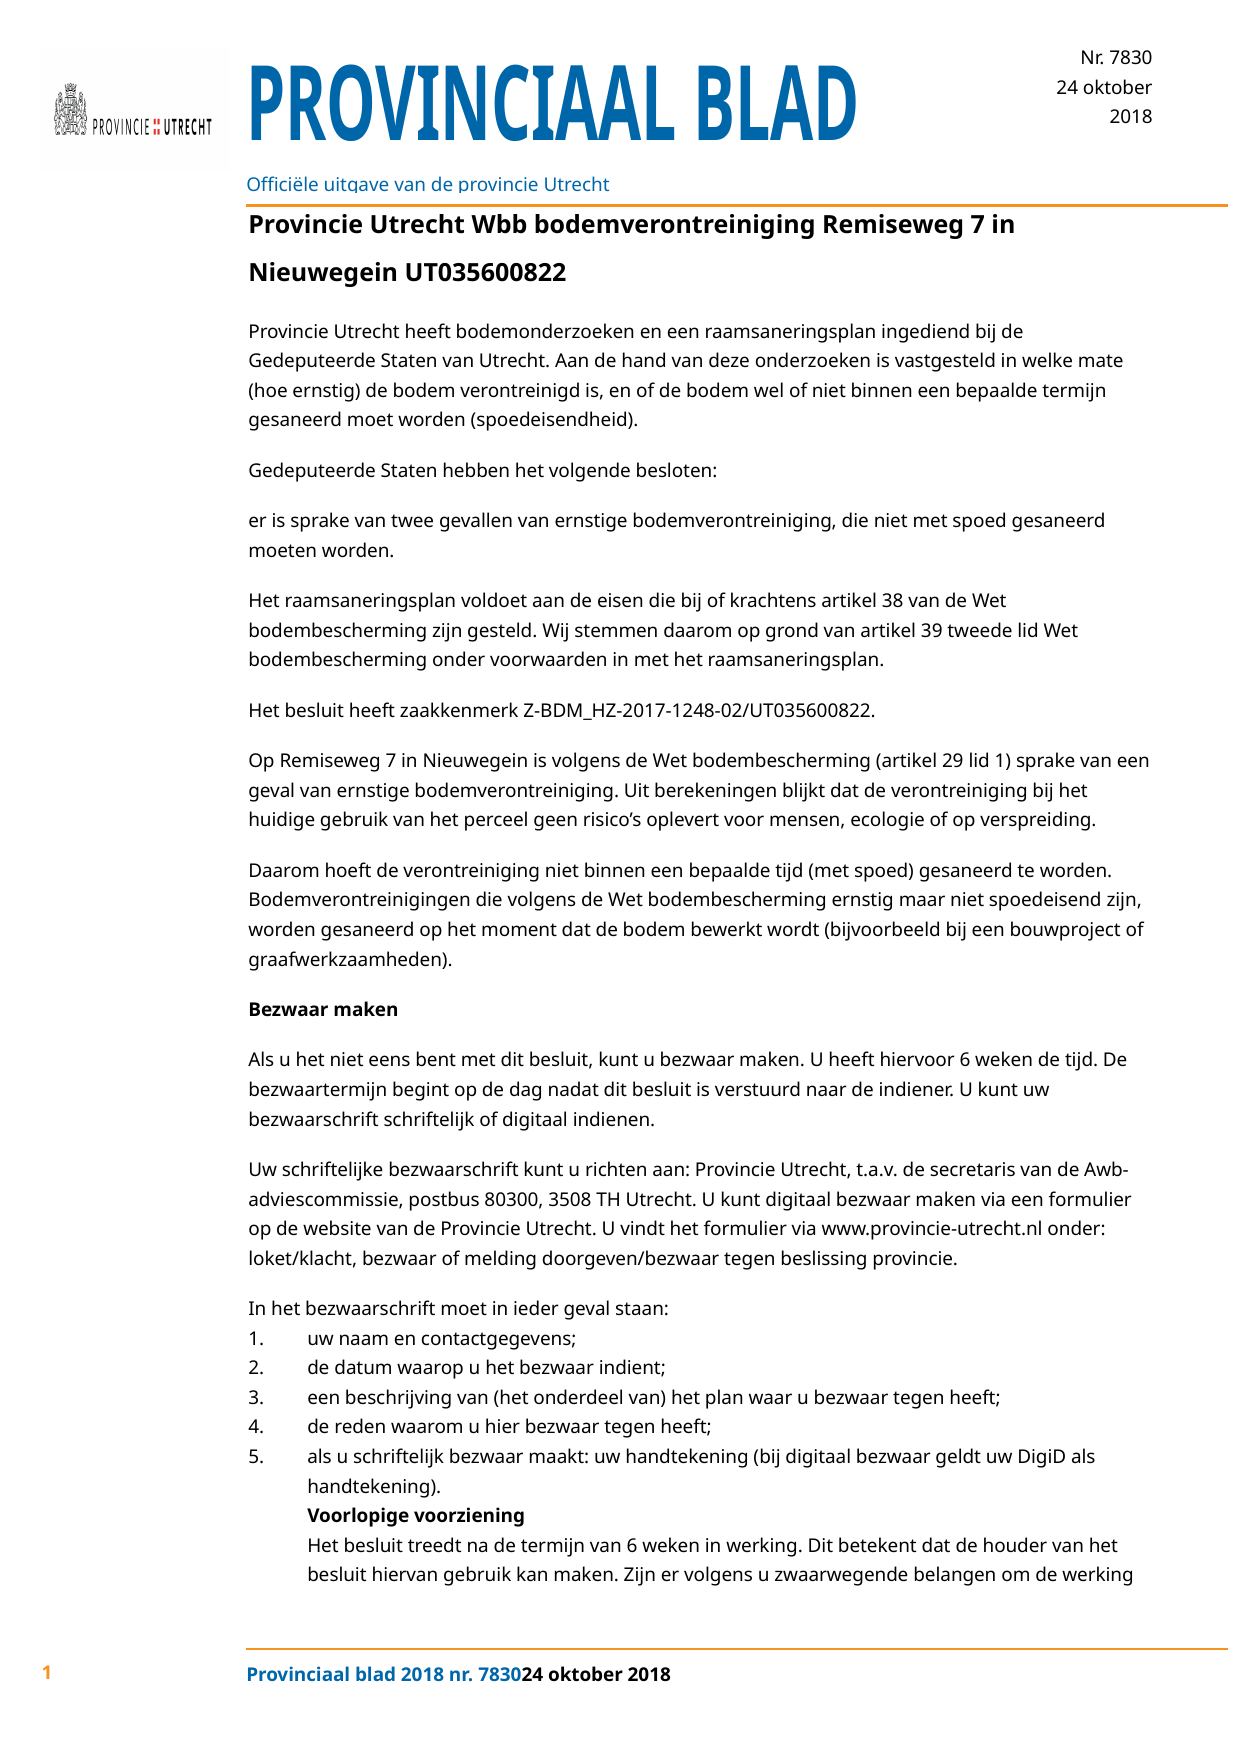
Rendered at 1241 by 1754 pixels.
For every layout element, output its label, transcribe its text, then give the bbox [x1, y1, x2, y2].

list als u schriftelijk bezwaar maakt: uw handtekening (bij digitaal bezwaar geldt uw DigiD als handtekening). [248, 1443, 1152, 1499]
list Het besluit treedt na de termijn van 6 weken in werking. Dit betekent dat de houder van het besluit hiervan gebruik kan maken. Zijn er volgens u zwaarwegende belangen om de werking [248, 1532, 1152, 1587]
text Op Remiseweg 7 in Nieuwegein is volgens de Wet bodembescherming (artikel 29 lid 1) sprake van een geval van ernstige bodemverontreiniging. Uit berekeningen blijkt dat de verontreiniging bij het huidige gebruik van het perceel geen risico’s oplevert voor mensen, ecologie of op verspreiding. [248, 747, 1152, 832]
text Provincie Utrecht heeft bodemonderzoeken en een raamsaneringsplan ingediend bij de Gedeputeerde Staten van Utrecht. Aan de hand van deze onderzoeken is vastgesteld in welke mate (hoe ernstig) de bodem verontreinigd is, en of de bodem wel of niet binnen een bepaalde termijn gesaneerd moet worden (spoedeisendheid). [248, 318, 1152, 432]
text Het besluit heeft zaakkenmerk Z-BDM_HZ-2017-1248-02/UT035600822. [248, 697, 1152, 723]
picture [41, 47, 231, 172]
list de reden waarom u hier bezwaar tegen heeft; [248, 1414, 1152, 1439]
text Uw schriftelijke bezwaarschrift kunt u richten aan: Provincie Utrecht, t.a.v. de secretaris van de Awb-adviescommissie, postbus 80300, 3508 TH Utrecht. U kunt digitaal bezwaar maken via een formulier op de website van de Provincie Utrecht. U vindt het formulier via www.provincie-utrecht.nl onder: loket/klacht, bezwaar of melding doorgeven/bezwaar tegen beslissing provincie. [248, 1156, 1152, 1271]
list uw naam en contactgegevens; [248, 1325, 1152, 1351]
text Als u het niet eens bent met dit besluit, kunt u bezwaar maken. U heeft hiervoor 6 weken de tijd. De bezwaartermijn begint op de dag nadat dit besluit is verstuurd naar de indiener. U kunt uw bezwaarschrift schriftelijk of digitaal indienen. [248, 1047, 1152, 1132]
text Daarom hoeft de verontreiniging niet binnen een bepaalde tijd (met spoed) gesaneerd te worden. Bodemverontreinigingen die volgens de Wet bodembescherming ernstig maar niet spoedeisend zijn, worden gesaneerd op het moment dat de bodem bewerkt wordt (bijvoorbeeld bij een bouwproject of graafwerkzaamheden). [248, 857, 1152, 972]
text Gedeputeerde Staten hebben het volgende besloten: [248, 457, 1152, 483]
text er is sprake van twee gevallen van ernstige bodemverontreiniging, die niet met spoed gesaneerd moeten worden. [248, 507, 1152, 563]
list de datum waarop u het bezwaar indient; [248, 1354, 1152, 1380]
text In het bezwaarschrift moet in ieder geval staan: [248, 1295, 1152, 1321]
text Provincie Utrecht Wbb bodemverontreiniging Remiseweg 7 in Nieuwegein UT035600822 [248, 207, 1152, 288]
text Bezwaar maken [248, 996, 1152, 1022]
text Het raamsaneringsplan voldoet aan de eisen die bij of krachtens artikel 38 van de Wet bodembescherming zijn gesteld. Wij stemmen daarom op grond van artikel 39 tweede lid Wet bodembescherming onder voorwaarden in met het raamsaneringsplan. [248, 587, 1152, 672]
list een beschrijving van (het onderdeel van) het plan waar u bezwaar tegen heeft; [248, 1384, 1152, 1410]
list Voorlopige voorziening [248, 1502, 1152, 1528]
